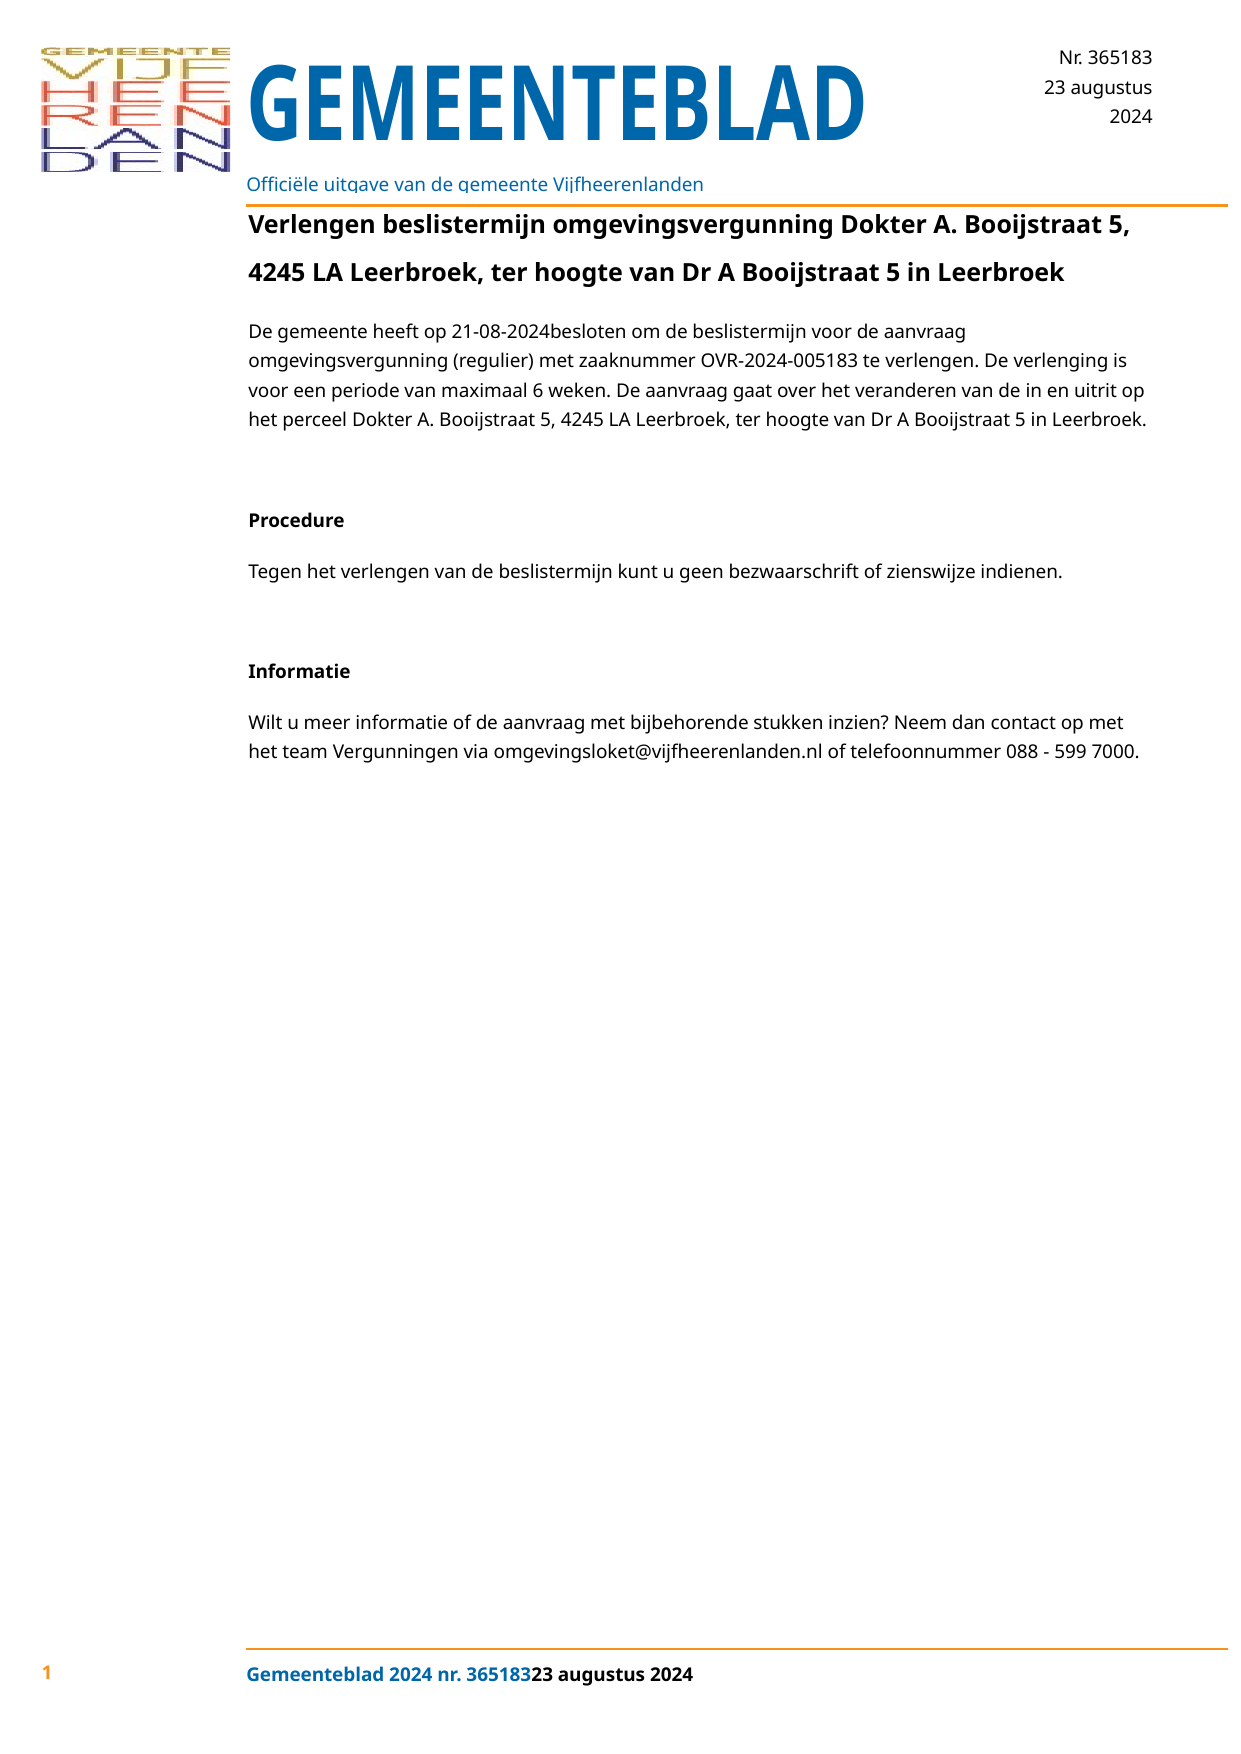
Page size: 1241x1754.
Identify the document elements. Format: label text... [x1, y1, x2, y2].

text Wilt u meer informatie of de aanvraag met bijbehorende stukken inzien? Neem dan contact op met het team Vergunningen via omgevingsloket@vijfheerenlanden.nl of telefoonnummer 088 - 599 7000. [248, 709, 1152, 764]
text De gemeente heeft op 21-08-2024besloten om de beslistermijn voor de aanvraag omgevingsvergunning (regulier) met zaaknummer OVR-2024-005183 te verlengen. De verlenging is voor een periode van maximaal 6 weken. De aanvraag gaat over het veranderen van de in en uitrit op het perceel Dokter A. Booijstraat 5, 4245 LA Leerbroek, ter hoogte van Dr A Booijstraat 5 in Leerbroek. [248, 318, 1152, 432]
picture [41, 47, 231, 172]
text Verlengen beslistermijn omgevingsvergunning Dokter A. Booijstraat 5, 4245 LA Leerbroek, ter hoogte van Dr A Booijstraat 5 in Leerbroek [248, 207, 1152, 288]
text Informatie [248, 659, 1152, 684]
text Tegen het verlengen van de beslistermijn kunt u geen bezwaarschrift of zienswijze indienen. [248, 558, 1152, 584]
text Procedure [248, 507, 1152, 533]
